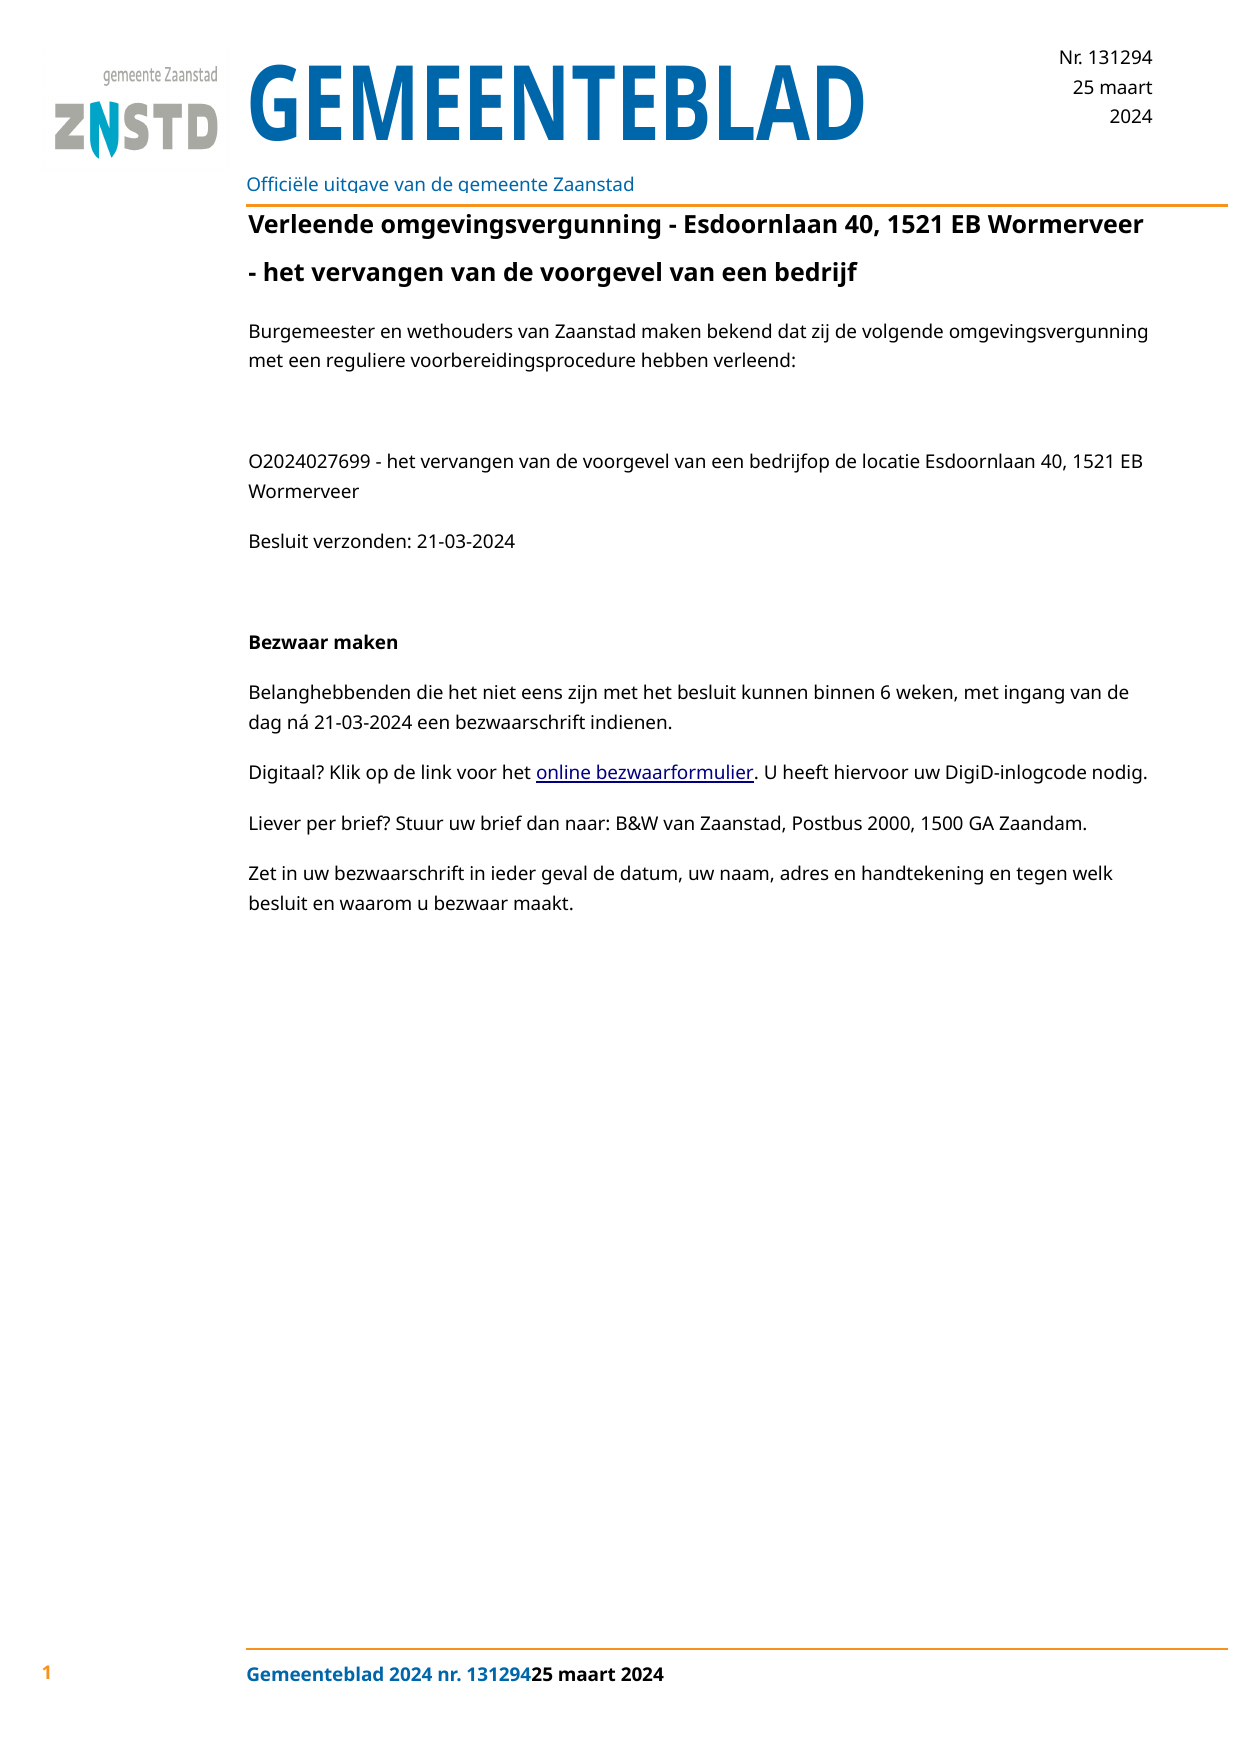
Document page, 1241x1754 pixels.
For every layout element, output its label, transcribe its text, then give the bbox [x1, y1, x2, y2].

picture [41, 47, 231, 172]
text Besluit verzonden: 21-03-2024 [248, 528, 1152, 554]
text Burgemeester en wethouders van Zaanstad maken bekend dat zij de volgende omgevingsvergunning met een reguliere voorbereidingsprocedure hebben verleend: [248, 318, 1152, 373]
text O2024027699 - het vervangen van de voorgevel van een bedrijfop de locatie Esdoornlaan 40, 1521 EB Wormerveer [248, 448, 1152, 504]
text Bezwaar maken [248, 629, 1152, 655]
text Digitaal? Klik op de link voor het online bezwaarformulier. U heeft hiervoor uw DigiD-inlogcode nodig. [248, 759, 1152, 785]
text Liever per brief? Stuur uw brief dan naar: B&W van Zaanstad, Postbus 2000, 1500 GA Zaandam. [248, 810, 1152, 836]
text Belanghebbenden die het niet eens zijn met het besluit kunnen binnen 6 weken, met ingang van de dag ná 21-03-2024 een bezwaarschrift indienen. [248, 679, 1152, 735]
text Verleende omgevingsvergunning - Esdoornlaan 40, 1521 EB Wormerveer - het vervangen van de voorgevel van een bedrijf [248, 207, 1152, 288]
text Zet in uw bezwaarschrift in ieder geval de datum, uw naam, adres en handtekening en tegen welk besluit en waarom u bezwaar maakt. [248, 860, 1152, 916]
